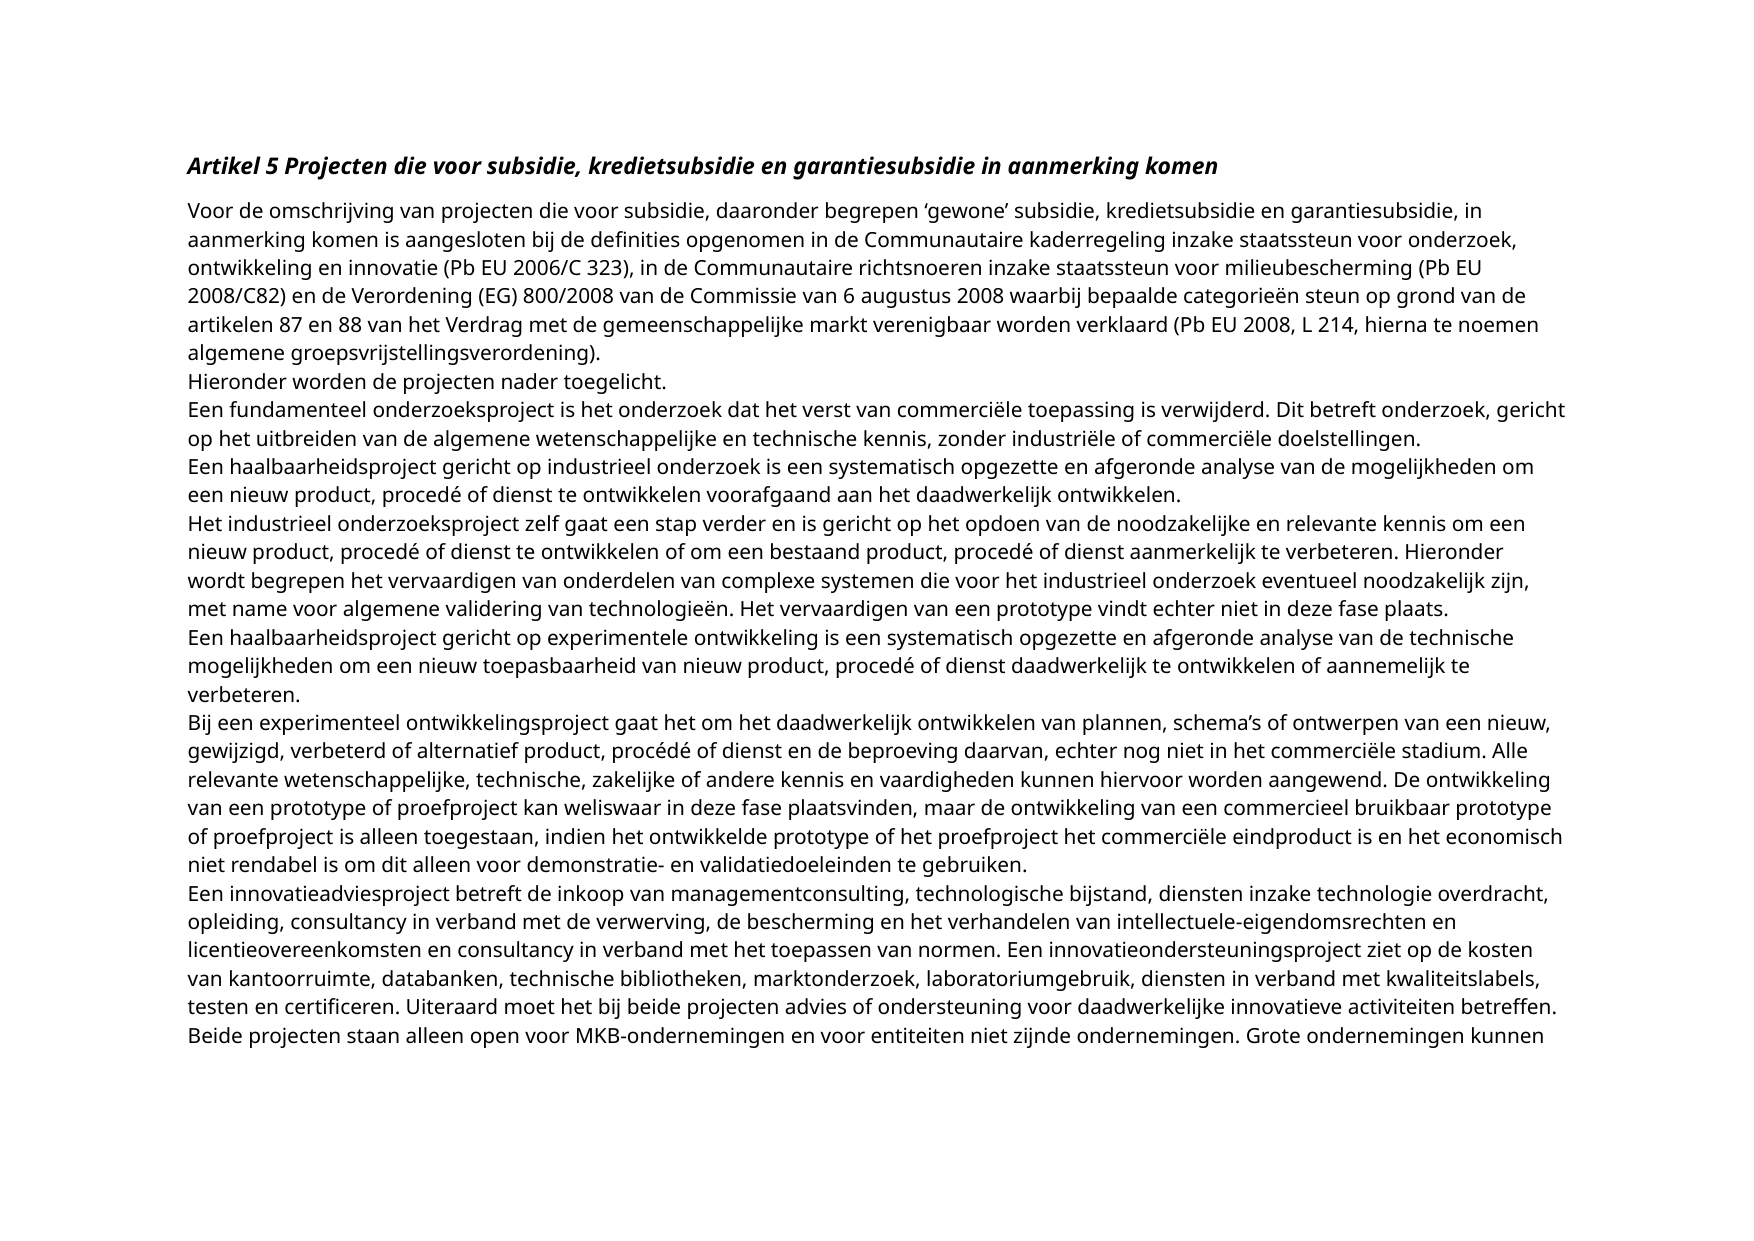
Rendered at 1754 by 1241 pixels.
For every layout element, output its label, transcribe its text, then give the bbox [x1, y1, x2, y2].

text Voor de omschrijving van projecten die voor subsidie, daaronder begrepen ‘gewone’ subsidie, kredietsubsidie en garantiesubsidie, in aanmerking komen is aangesloten bij de definities opgenomen in de Communautaire kaderregeling inzake staatssteun voor onderzoek, ontwikkeling en innovatie (Pb EU 2006/C 323), in de Communautaire richtsnoeren inzake staatssteun voor milieubescherming (Pb EU 2008/C82) en de Verordening (EG) 800/2008 van de Commissie van 6 augustus 2008 waarbij bepaalde categorieën steun op grond van de artikelen 87 en 88 van het Verdrag met de gemeenschappelijke markt verenigbaar worden verklaard (Pb EU 2008, L 214, hierna te noemen algemene groepsvrijstellingsverordening). [187, 196, 1566, 367]
text Een haalbaarheidsproject gericht op industrieel onderzoek is een systematisch opgezette en afgeronde analyse van de mogelijkheden om een nieuw product, procedé of dienst te ontwikkelen voorafgaand aan het daadwerkelijk ontwikkelen. [187, 452, 1566, 509]
text Het industrieel onderzoeksproject zelf gaat een stap verder en is gericht op het opdoen van de noodzakelijke en relevante kennis om een nieuw product, procedé of dienst te ontwikkelen of om een bestaand product, procedé of dienst aanmerkelijk te verbeteren. Hieronder wordt begrepen het vervaardigen van onderdelen van complexe systemen die voor het industrieel onderzoek eventueel noodzakelijk zijn, met name voor algemene validering van technologieën. Het vervaardigen van een prototype vindt echter niet in deze fase plaats. [187, 509, 1566, 623]
text Bij een experimenteel ontwikkelingsproject gaat het om het daadwerkelijk ontwikkelen van plannen, schema’s of ontwerpen van een nieuw, gewijzigd, verbeterd of alternatief product, procédé of dienst en de beproeving daarvan, echter nog niet in het commerciële stadium. Alle relevante wetenschappelijke, technische, zakelijke of andere kennis en vaardigheden kunnen hiervoor worden aangewend. De ontwikkeling van een prototype of proefproject kan weliswaar in deze fase plaatsvinden, maar de ontwikkeling van een commercieel bruikbaar prototype of proefproject is alleen toegestaan, indien het ontwikkelde prototype of het proefproject het commerciële eindproduct is en het economisch niet rendabel is om dit alleen voor demonstratie- en validatiedoeleinden te gebruiken. [187, 708, 1566, 879]
text Hieronder worden de projecten nader toegelicht. [187, 367, 1566, 395]
text Een haalbaarheidsproject gericht op experimentele ontwikkeling is een systematisch opgezette en afgeronde analyse van de technische mogelijkheden om een nieuw toepasbaarheid van nieuw product, procedé of dienst daadwerkelijk te ontwikkelen of aannemelijk te verbeteren. [187, 623, 1566, 708]
text Een innovatieadviesproject betreft de inkoop van managementconsulting, technologische bijstand, diensten inzake technologie overdracht, opleiding, consultancy in verband met de verwerving, de bescherming en het verhandelen van intellectuele-eigendomsrechten en licentieovereenkomsten en consultancy in verband met het toepassen van normen. Een innovatieondersteuningsproject ziet op de kosten van kantoorruimte, databanken, technische bibliotheken, marktonderzoek, laboratoriumgebruik, diensten in verband met kwaliteitslabels, testen en certificeren. Uiteraard moet het bij beide projecten advies of ondersteuning voor daadwerkelijke innovatieve activiteiten betreffen. Beide projecten staan alleen open voor MKB-ondernemingen en voor entiteiten niet zijnde ondernemingen. Grote ondernemingen kunnen [187, 879, 1566, 1049]
text Artikel 5 Projecten die voor subsidie, kredietsubsidie en garantiesubsidie in aanmerking komen [187, 150, 1566, 181]
text Een fundamenteel onderzoeksproject is het onderzoek dat het verst van commerciële toepassing is verwijderd. Dit betreft onderzoek, gericht op het uitbreiden van de algemene wetenschappelijke en technische kennis, zonder industriële of commerciële doelstellingen. [187, 395, 1566, 452]
